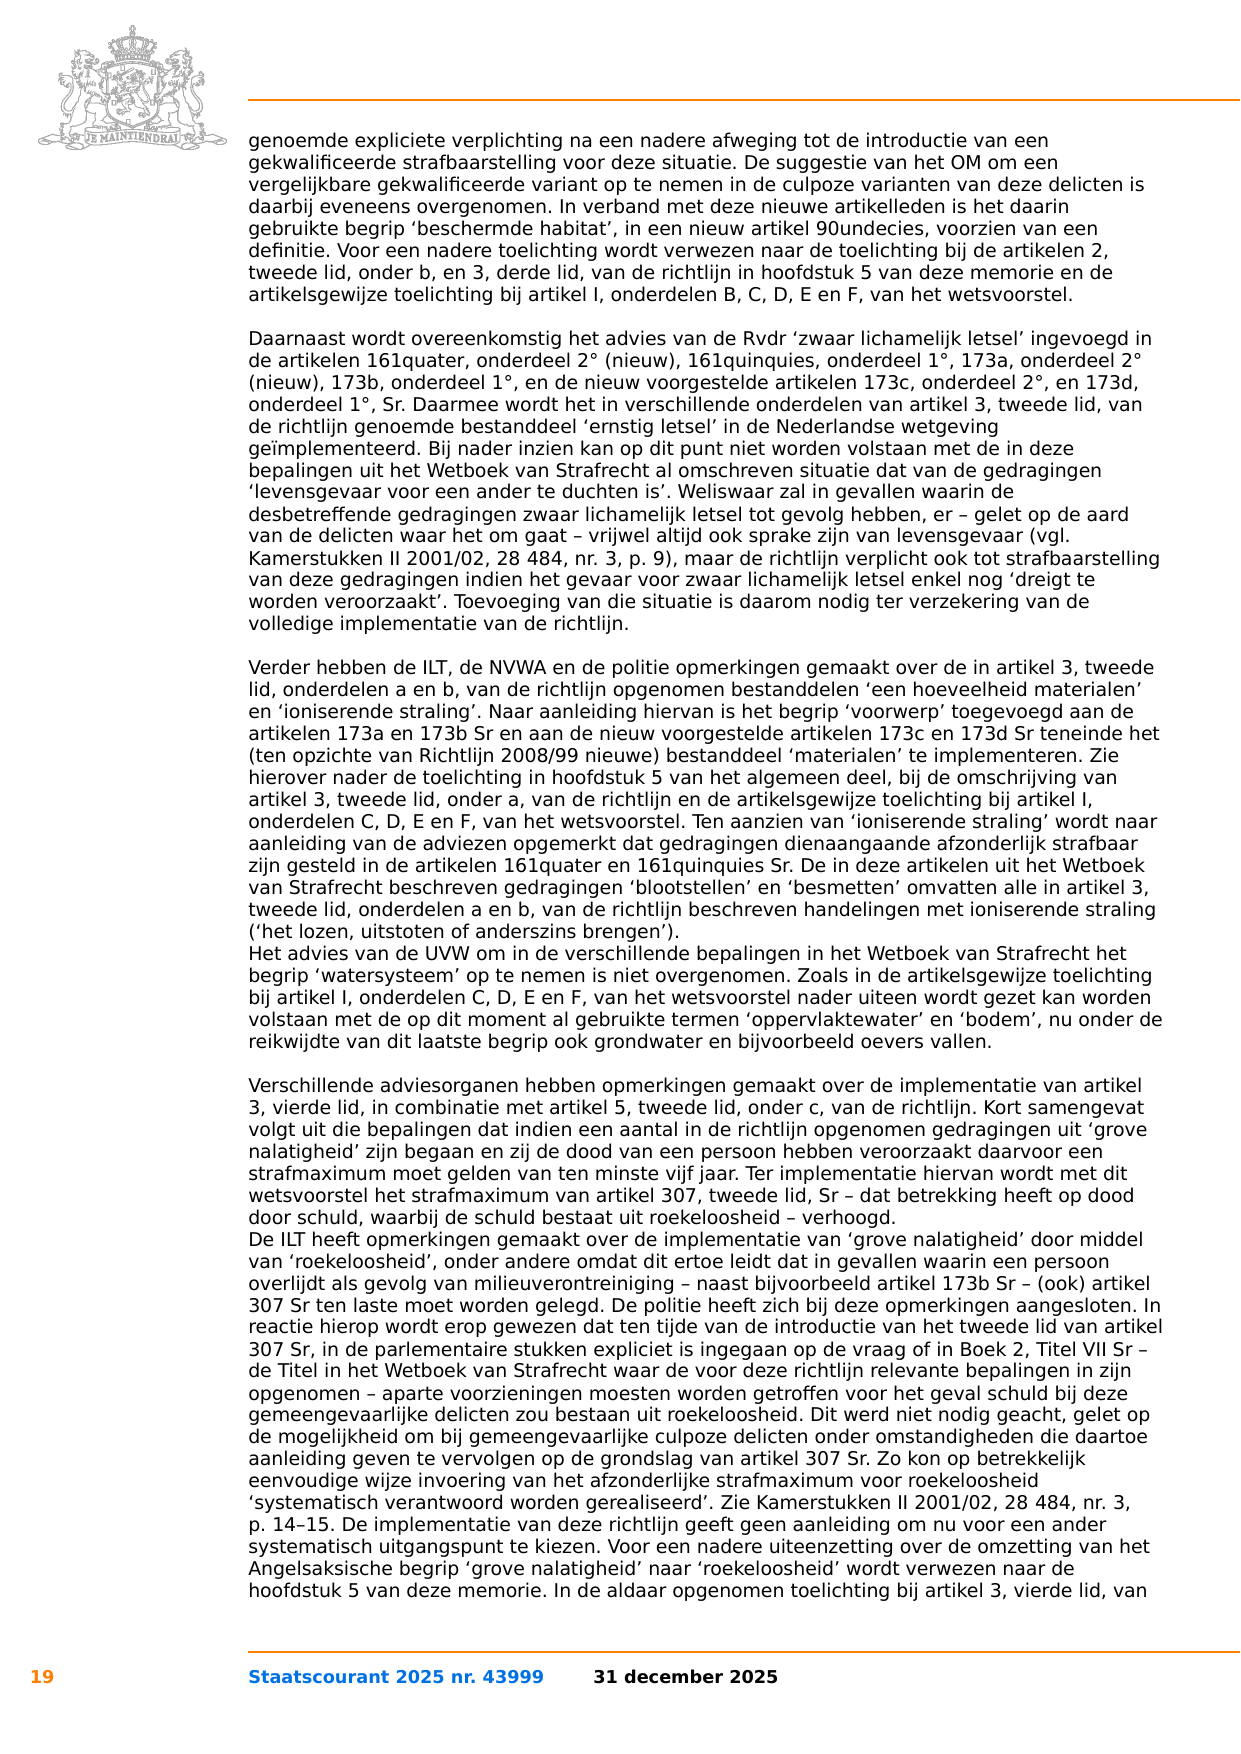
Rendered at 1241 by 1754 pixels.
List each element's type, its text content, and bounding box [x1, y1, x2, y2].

text Het advies van de UVW om in de verschillende bepalingen in het Wetboek van Strafrecht het begrip ‘watersysteem’ op te nemen is niet overgenomen. Zoals in de artikelsgewijze toelichting bij artikel I, onderdelen C, D, E en F, van het wetsvoorstel nader uiteen wordt gezet kan worden volstaan met de op dit moment al gebruikte termen ‘oppervlaktewater’ en ‘bodem’, nu onder de reikwijdte van dit laatste begrip ook grondwater en bijvoorbeeld oevers vallen. [248, 943, 1163, 1053]
text De ILT heeft opmerkingen gemaakt over de implementatie van ‘grove nalatigheid’ door middel van ‘roekeloosheid’, onder andere omdat dit ertoe leidt dat in gevallen waarin een persoon overlijdt als gevolg van milieuverontreiniging – naast bijvoorbeeld artikel 173b Sr – (ook) artikel 307 Sr ten laste moet worden gelegd. De politie heeft zich bij deze opmerkingen aangesloten. In reactie hierop wordt erop gewezen dat ten tijde van de introductie van het tweede lid van artikel 307 Sr, in de parlementaire stukken expliciet is ingegaan op de vraag of in Boek 2, Titel VII Sr – de Titel in het Wetboek van Strafrecht waar de voor deze richtlijn relevante bepalingen in zijn opgenomen – aparte voorzieningen moesten worden getroffen voor het geval schuld bij deze gemeengevaarlijke delicten zou bestaan uit roekeloosheid. Dit werd niet nodig geacht, gelet op de mogelijkheid om bij gemeengevaarlijke culpoze delicten onder omstandigheden die daartoe aanleiding geven te vervolgen op de grondslag van artikel 307 Sr. Zo kon op betrekkelijk eenvoudige wijze invoering van het afzonderlijke strafmaximum voor roekeloosheid ‘systematisch verantwoord worden gerealiseerd’. Zie Kamerstukken II 2001/02, 28 484, nr. 3, p. 14–15. De implementatie van deze richtlijn geeft geen aanleiding om nu voor een ander systematisch uitgangspunt te kiezen. Voor een nadere uiteenzetting over de omzetting van het Angelsaksische begrip ‘grove nalatigheid’ naar ‘roekeloosheid’ wordt verwezen naar de hoofdstuk 5 van deze memorie. In de aldaar opgenomen toelichting bij artikel 3, vierde lid, van [248, 1228, 1163, 1602]
text genoemde expliciete verplichting na een nadere afweging tot de introductie van een gekwalificeerde strafbaarstelling voor deze situatie. De suggestie van het OM om een vergelijkbare gekwalificeerde variant op te nemen in de culpoze varianten van deze delicten is daarbij eveneens overgenomen. In verband met deze nieuwe artikelleden is het daarin gebruikte begrip ‘beschermde habitat’, in een nieuw artikel 90undecies, voorzien van een definitie. Voor een nadere toelichting wordt verwezen naar de toelichting bij de artikelen 2, tweede lid, onder b, en 3, derde lid, van de richtlijn in hoofdstuk 5 van deze memorie en de artikelsgewijze toelichting bij artikel I, onderdelen B, C, D, E en F, van het wetsvoorstel. [248, 130, 1163, 306]
picture [38, 25, 227, 150]
text Daarnaast wordt overeenkomstig het advies van de Rvdr ‘zwaar lichamelijk letsel’ ingevoegd in de artikelen 161quater, onderdeel 2° (nieuw), 161quinquies, onderdeel 1°, 173a, onderdeel 2° (nieuw), 173b, onderdeel 1°, en de nieuw voorgestelde artikelen 173c, onderdeel 2°, en 173d, onderdeel 1°, Sr. Daarmee wordt het in verschillende onderdelen van artikel 3, tweede lid, van de richtlijn genoemde bestanddeel ‘ernstig letsel’ in de Nederlandse wetgeving geïmplementeerd. Bij nader inzien kan op dit punt niet worden volstaan met de in deze bepalingen uit het Wetboek van Strafrecht al omschreven situatie dat van de gedragingen ‘levensgevaar voor een ander te duchten is’. Weliswaar zal in gevallen waarin de desbetreffende gedragingen zwaar lichamelijk letsel tot gevolg hebben, er – gelet op de aard van de delicten waar het om gaat – vrijwel altijd ook sprake zijn van levensgevaar (vgl. Kamerstukken II 2001/02, 28 484, nr. 3, p. 9), maar de richtlijn verplicht ook tot strafbaarstelling van deze gedragingen indien het gevaar voor zwaar lichamelijk letsel enkel nog ‘dreigt te worden veroorzaakt’. Toevoeging van die situatie is daarom nodig ter verzekering van de volledige implementatie van de richtlijn. [248, 328, 1163, 635]
text Verder hebben de ILT, de NVWA en de politie opmerkingen gemaakt over de in artikel 3, tweede lid, onderdelen a en b, van de richtlijn opgenomen bestanddelen ‘een hoeveelheid materialen’ en ‘ioniserende straling’. Naar aanleiding hiervan is het begrip ‘voorwerp’ toegevoegd aan de artikelen 173a en 173b Sr en aan de nieuw voorgestelde artikelen 173c en 173d Sr teneinde het (ten opzichte van Richtlijn 2008/99 nieuwe) bestanddeel ‘materialen’ te implementeren. Zie hierover nader de toelichting in hoofdstuk 5 van het algemeen deel, bij de omschrijving van artikel 3, tweede lid, onder a, van de richtlijn en de artikelsgewijze toelichting bij artikel I, onderdelen C, D, E en F, van het wetsvoorstel. Ten aanzien van ‘ioniserende straling’ wordt naar aanleiding van de adviezen opgemerkt dat gedragingen dienaangaande afzonderlijk strafbaar zijn gesteld in de artikelen 161quater en 161quinquies Sr. De in deze artikelen uit het Wetboek van Strafrecht beschreven gedragingen ‘blootstellen’ en ‘besmetten’ omvatten alle in artikel 3, tweede lid, onderdelen a en b, van de richtlijn beschreven handelingen met ioniserende straling (‘het lozen, uitstoten of anderszins brengen’). [248, 657, 1163, 943]
text Verschillende adviesorganen hebben opmerkingen gemaakt over de implementatie van artikel 3, vierde lid, in combinatie met artikel 5, tweede lid, onder c, van de richtlijn. Kort samengevat volgt uit die bepalingen dat indien een aantal in de richtlijn opgenomen gedragingen uit ‘grove nalatigheid’ zijn begaan en zij de dood van een persoon hebben veroorzaakt daarvoor een strafmaximum moet gelden van ten minste vijf jaar. Ter implementatie hiervan wordt met dit wetsvoorstel het strafmaximum van artikel 307, tweede lid, Sr – dat betrekking heeft op dood door schuld, waarbij de schuld bestaat uit roekeloosheid – verhoogd. [248, 1075, 1163, 1228]
